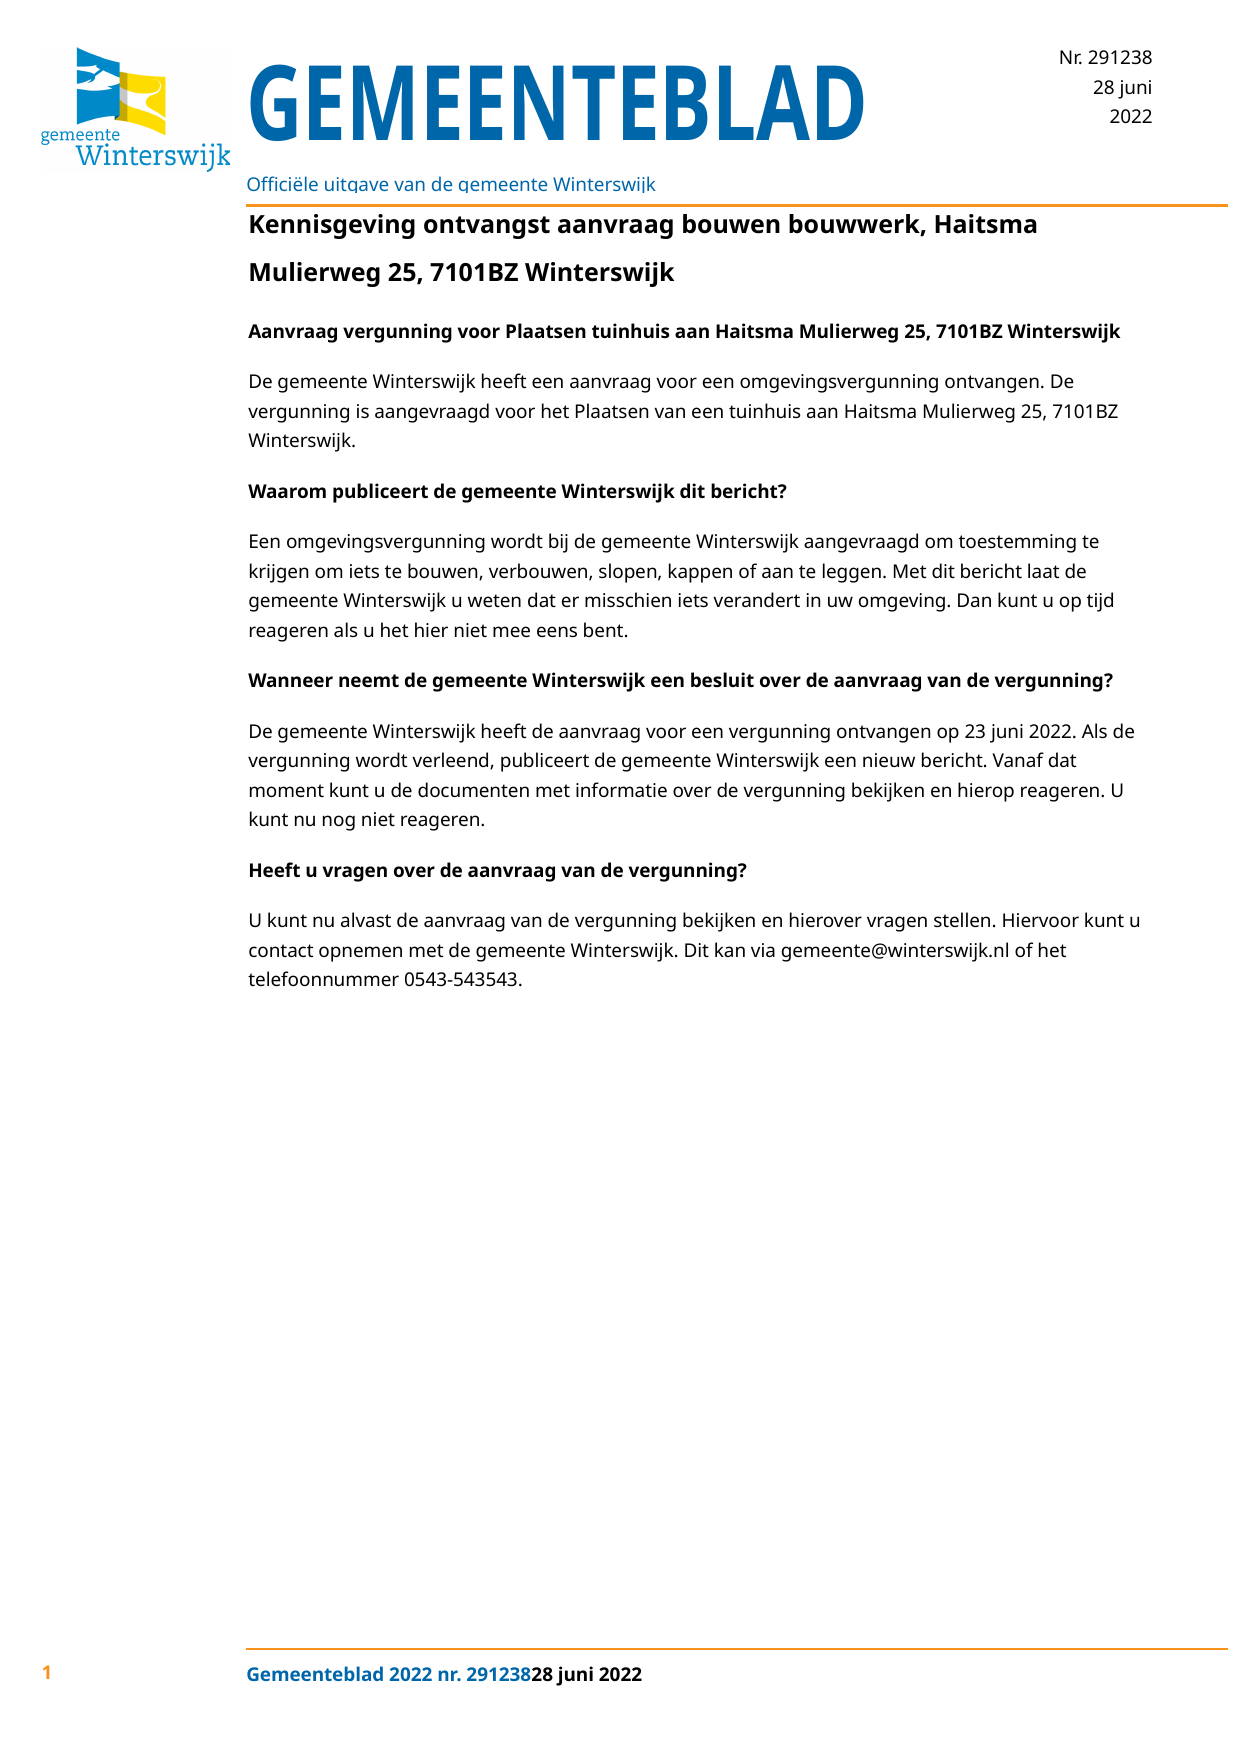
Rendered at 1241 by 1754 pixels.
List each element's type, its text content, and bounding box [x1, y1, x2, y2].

text Een omgevingsvergunning wordt bij de gemeente Winterswijk aangevraagd om toestemming te krijgen om iets te bouwen, verbouwen, slopen, kappen of aan te leggen. Met dit bericht laat de gemeente Winterswijk u weten dat er misschien iets verandert in uw omgeving. Dan kunt u op tijd reageren als u het hier niet mee eens bent. [248, 528, 1152, 643]
text Kennisgeving ontvangst aanvraag bouwen bouwwerk, Haitsma Mulierweg 25, 7101BZ Winterswijk [248, 207, 1152, 288]
text De gemeente Winterswijk heeft een aanvraag voor een omgevingsvergunning ontvangen. De vergunning is aangevraagd voor het Plaatsen van een tuinhuis aan Haitsma Mulierweg 25, 7101BZ Winterswijk. [248, 368, 1152, 453]
text Aanvraag vergunning voor Plaatsen tuinhuis aan Haitsma Mulierweg 25, 7101BZ Winterswijk [248, 318, 1152, 344]
picture [225, 153, 231, 162]
text Heeft u vragen over de aanvraag van de vergunning? [248, 857, 1152, 883]
text Waarom publiceert de gemeente Winterswijk dit bericht? [248, 478, 1152, 504]
text Wanneer neemt de gemeente Winterswijk een besluit over de aanvraag van de vergunning? [248, 667, 1152, 693]
picture [41, 47, 231, 172]
text De gemeente Winterswijk heeft de aanvraag voor een vergunning ontvangen op 23 juni 2022. Als de vergunning wordt verleend, publiceert de gemeente Winterswijk een nieuw bericht. Vanaf dat moment kunt u de documenten met informatie over de vergunning bekijken en hierop reageren. U kunt nu nog niet reageren. [248, 718, 1152, 832]
text U kunt nu alvast de aanvraag van de vergunning bekijken en hierover vragen stellen. Hiervoor kunt u contact opnemen met de gemeente Winterswijk. Dit kan via gemeente@winterswijk.nl of het telefoonnummer 0543-543543. [248, 907, 1152, 992]
